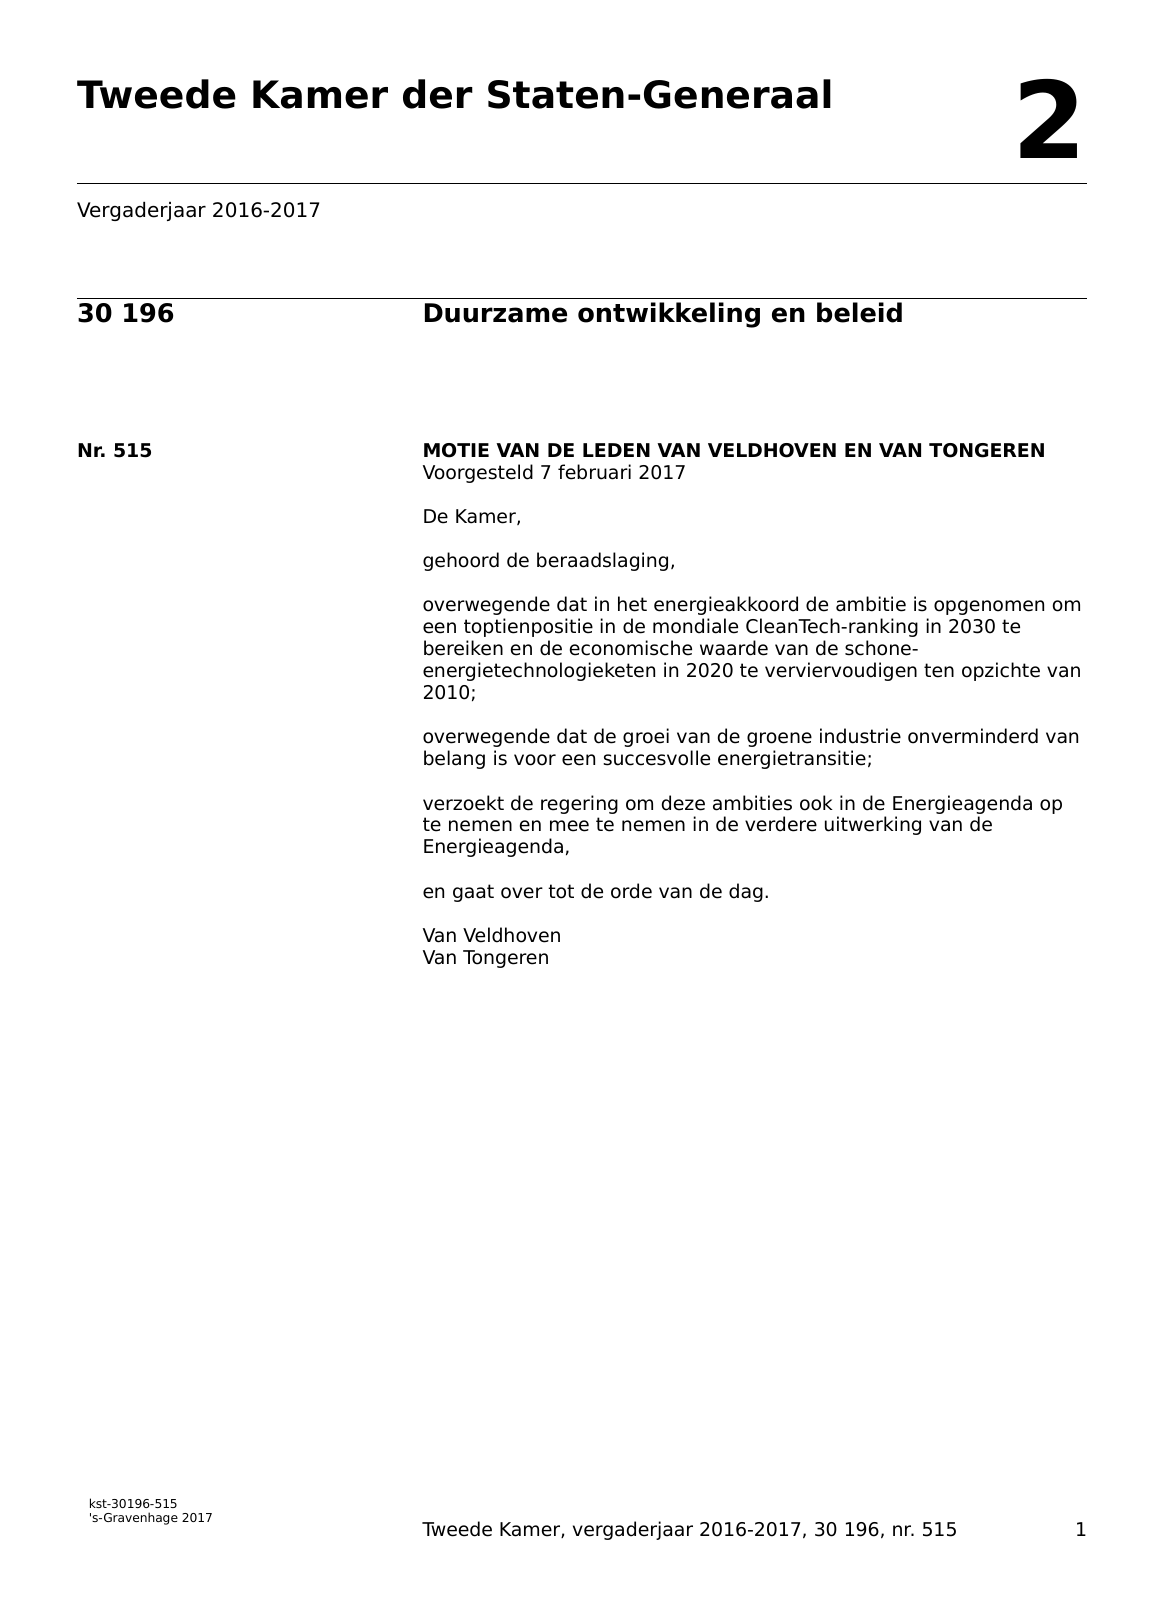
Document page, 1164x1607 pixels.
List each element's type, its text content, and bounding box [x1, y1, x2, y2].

text gehoord de beraadslaging, [422, 550, 1087, 572]
subtitle Nr. 515 MOTIE VAN DE LEDEN VAN VELDHOVEN EN VAN TONGEREN [77, 440, 1087, 462]
table_header Tweede Kamer der Staten-Generaal [77, 59, 886, 183]
text kst-30196-515 [88, 1497, 323, 1511]
text verzoekt de regering om deze ambities ook in de Energieagenda op te nemen en mee te nemen in de verdere uitwerking van de Energieagenda, [422, 792, 1087, 858]
text 's-Gravenhage 2017 [88, 1511, 323, 1525]
table_cell Vergaderjaar 2016-2017 [77, 184, 1087, 298]
subtitle 30 196 Duurzame ontwikkeling en beleid [77, 299, 1087, 329]
table_header 2 [886, 59, 1087, 183]
text overwegende dat de groei van de groene industrie onverminderd van belang is voor een succesvolle energietransitie; [422, 726, 1087, 770]
text en gaat over tot de orde van de dag. [422, 881, 1087, 902]
text De Kamer, [422, 506, 1087, 528]
text Van Veldhoven [422, 925, 1087, 947]
text Van Tongeren [422, 947, 1087, 969]
text Voorgesteld 7 februari 2017 [422, 462, 1087, 484]
text overwegende dat in het energieakkoord de ambitie is opgenomen om een toptienpositie in de mondiale CleanTech-ranking in 2030 te bereiken en de economische waarde van de schone-energietechnologieketen in 2020 te verviervoudigen ten opzichte van 2010; [422, 594, 1087, 704]
